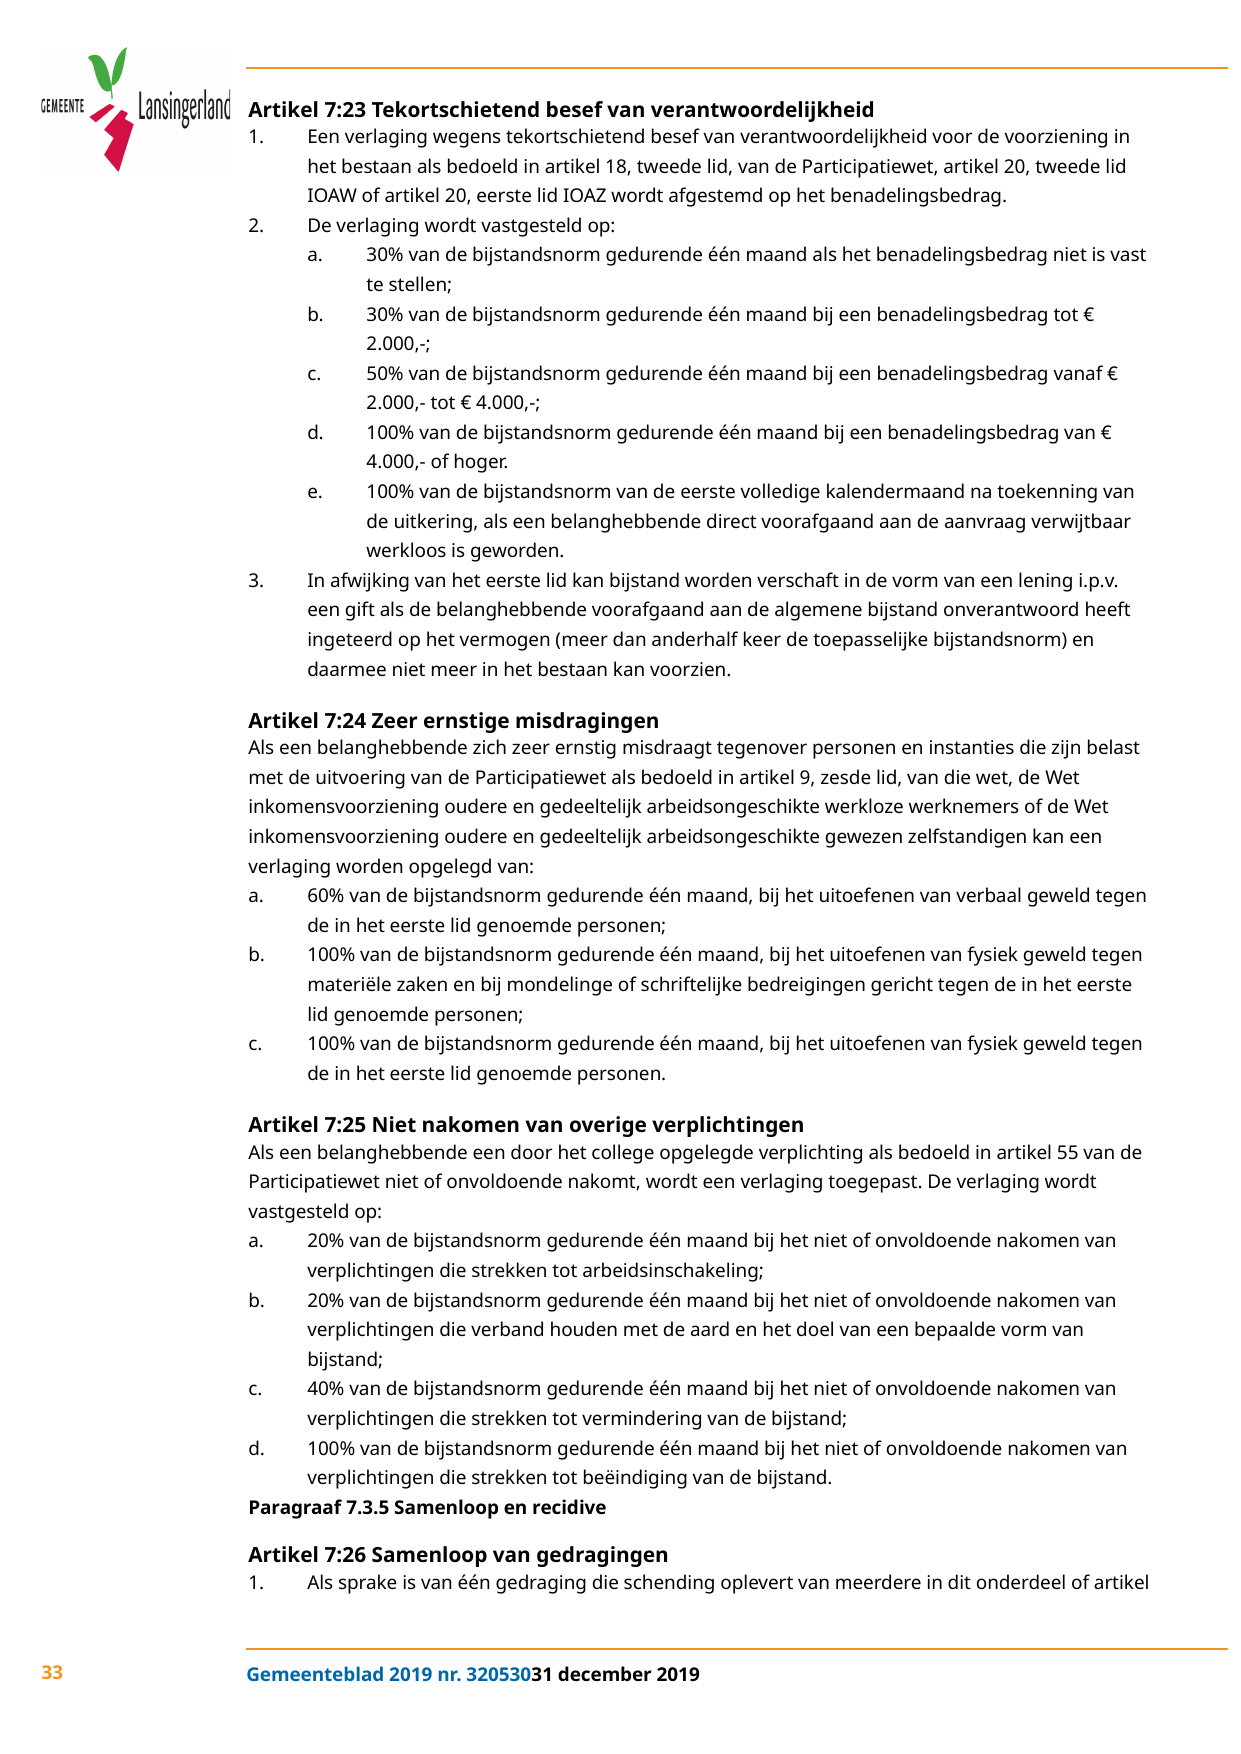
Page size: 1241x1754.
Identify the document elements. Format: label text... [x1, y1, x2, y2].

text Artikel 7:25 Niet nakomen van overige verplichtingen [248, 1110, 1152, 1139]
list Als sprake is van één gedraging die schending oplevert van meerdere in dit onderdeel of artikel [248, 1569, 1152, 1594]
list In afwijking van het eerste lid kan bijstand worden verschaft in de vorm van een lening i.p.v. een gift als de belanghebbende voorafgaand aan de algemene bijstand onverantwoord heeft ingeteerd op het vermogen (meer dan anderhalf keer de toepasselijke bijstandsnorm) en daarmee niet meer in het bestaan kan voorzien. [248, 567, 1152, 681]
list De verlaging wordt vastgesteld op: [248, 212, 1152, 238]
list 100% van de bijstandsnorm van de eerste volledige kalendermaand na toekenning van de uitkering, als een belanghebbende direct voorafgaand aan de aanvraag verwijtbaar werkloos is geworden. [307, 478, 1152, 563]
list 100% van de bijstandsnorm gedurende één maand bij het niet of onvoldoende nakomen van verplichtingen die strekken tot beëindiging van de bijstand. [248, 1435, 1152, 1490]
list 100% van de bijstandsnorm gedurende één maand, bij het uitoefenen van fysiek geweld tegen de in het eerste lid genoemde personen. [248, 1030, 1152, 1086]
text Artikel 7:26 Samenloop van gedragingen [248, 1540, 1152, 1569]
list 50% van de bijstandsnorm gedurende één maand bij een benadelingsbedrag vanaf € 2.000,- tot € 4.000,-; [307, 360, 1152, 415]
list 30% van de bijstandsnorm gedurende één maand als het benadelingsbedrag niet is vast te stellen; [307, 242, 1152, 297]
list 100% van de bijstandsnorm gedurende één maand bij een benadelingsbedrag van € 4.000,- of hoger. [307, 419, 1152, 474]
text Paragraaf 7.3.5 Samenloop en recidive [248, 1494, 1152, 1519]
picture [41, 47, 231, 172]
list 20% van de bijstandsnorm gedurende één maand bij het niet of onvoldoende nakomen van verplichtingen die verband houden met de aard en het doel van een bepaalde vorm van bijstand; [248, 1287, 1152, 1372]
text Artikel 7:23 Tekortschietend besef van verantwoordelijkheid [248, 95, 1152, 123]
text Als een belanghebbende een door het college opgelegde verplichting als bedoeld in artikel 55 van de Participatiewet niet of onvoldoende nakomt, wordt een verlaging toegepast. De verlaging wordt vastgesteld op: [248, 1139, 1152, 1224]
list 20% van de bijstandsnorm gedurende één maand bij het niet of onvoldoende nakomen van verplichtingen die strekken tot arbeidsinschakeling; [248, 1228, 1152, 1283]
text Als een belanghebbende zich zeer ernstig misdraagt tegenover personen en instanties die zijn belast met de uitvoering van de Participatiewet als bedoeld in artikel 9, zesde lid, van die wet, de Wet inkomensvoorziening oudere en gedeeltelijk arbeidsongeschikte werkloze werknemers of de Wet inkomensvoorziening oudere en gedeeltelijk arbeidsongeschikte gewezen zelfstandigen kan een verlaging worden opgelegd van: [248, 734, 1152, 879]
list 30% van de bijstandsnorm gedurende één maand bij een benadelingsbedrag tot € 2.000,-; [307, 301, 1152, 356]
list 40% van de bijstandsnorm gedurende één maand bij het niet of onvoldoende nakomen van verplichtingen die strekken tot vermindering van de bijstand; [248, 1376, 1152, 1431]
list 100% van de bijstandsnorm gedurende één maand, bij het uitoefenen van fysiek geweld tegen materiële zaken en bij mondelinge of schriftelijke bedreigingen gericht tegen de in het eerste lid genoemde personen; [248, 942, 1152, 1027]
list 60% van de bijstandsnorm gedurende één maand, bij het uitoefenen van verbaal geweld tegen de in het eerste lid genoemde personen; [248, 882, 1152, 938]
text Artikel 7:24 Zeer ernstige misdragingen [248, 706, 1152, 734]
list Een verlaging wegens tekortschietend besef van verantwoordelijkheid voor de voorziening in het bestaan als bedoeld in artikel 18, tweede lid, van de Participatiewet, artikel 20, tweede lid IOAW of artikel 20, eerste lid IOAZ wordt afgestemd op het benadelingsbedrag. [248, 123, 1152, 208]
